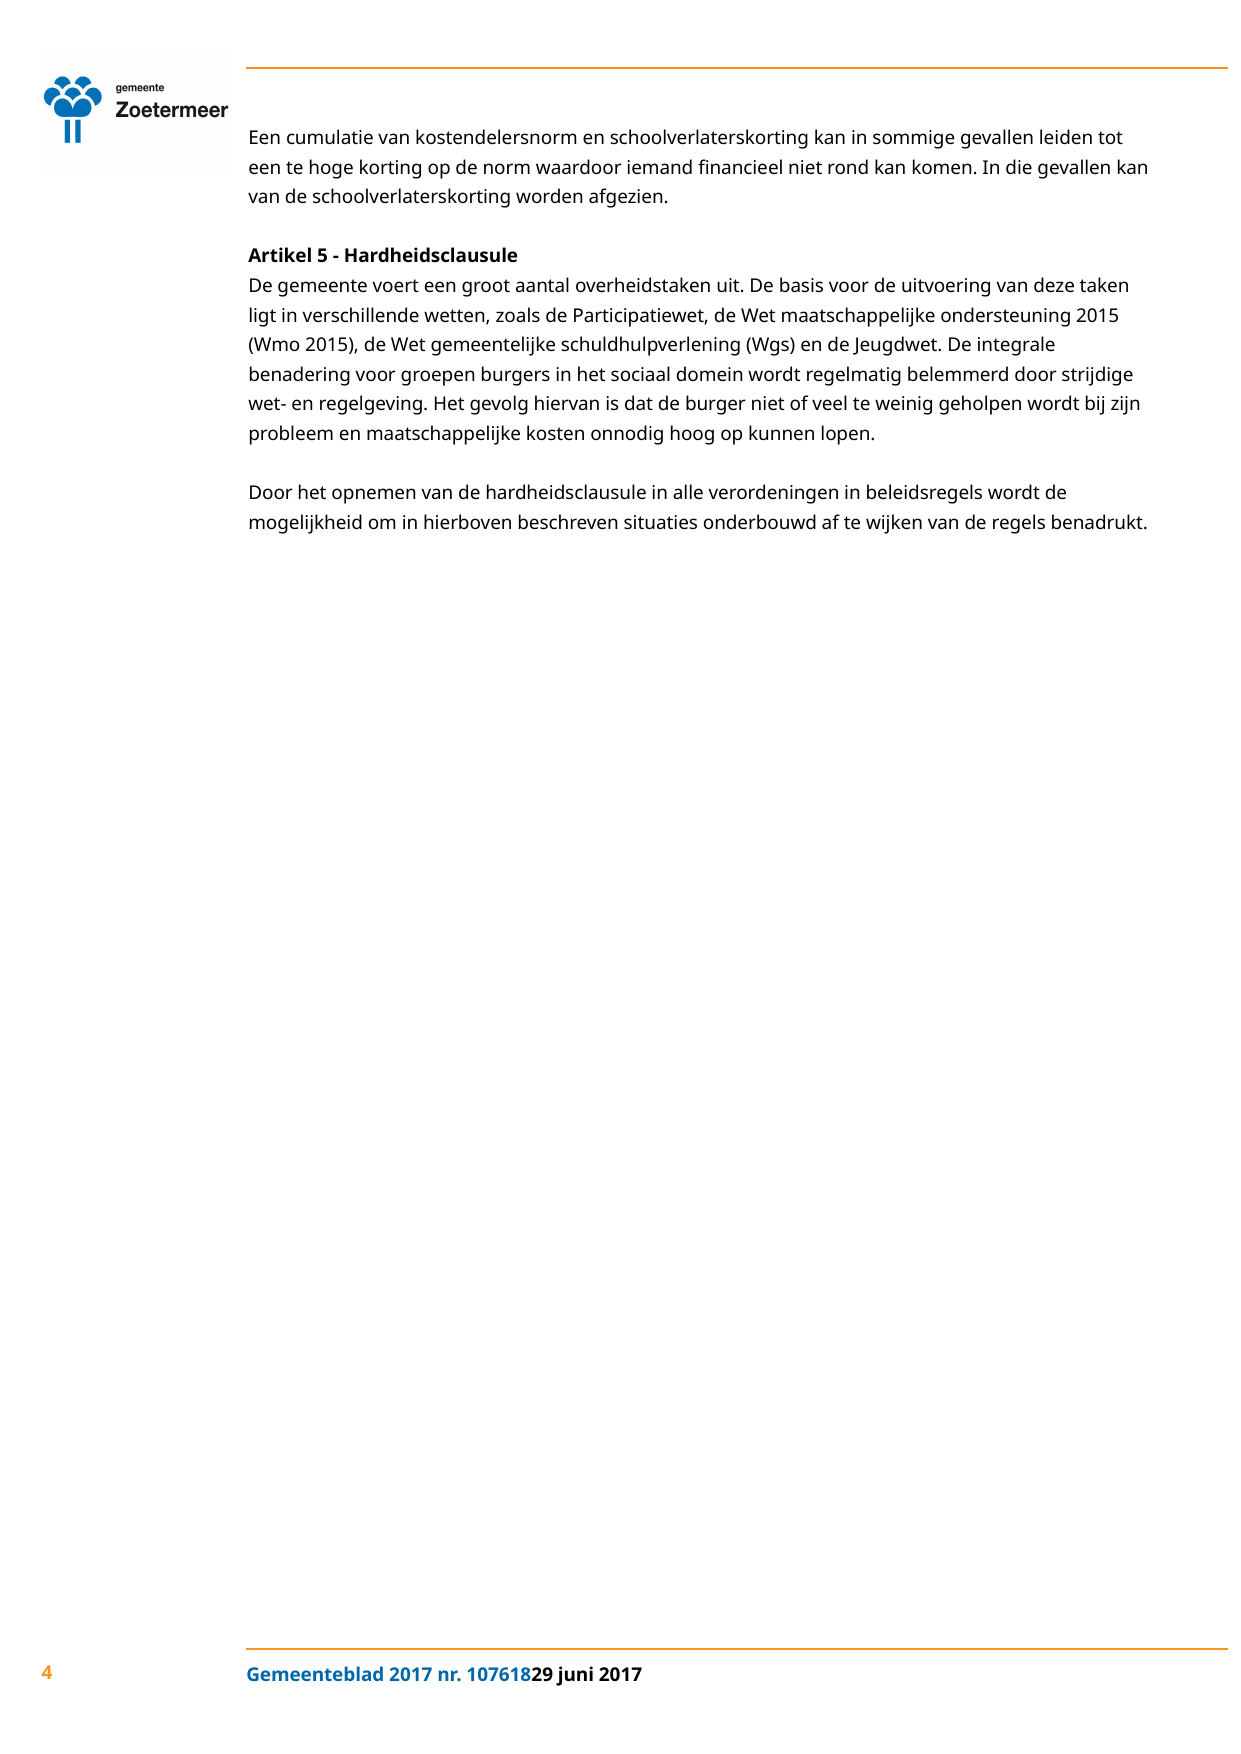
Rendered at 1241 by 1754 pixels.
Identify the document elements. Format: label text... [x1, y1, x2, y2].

text De gemeente voert een groot aantal overheidstaken uit. De basis voor de uitvoering van deze taken ligt in verschillende wetten, zoals de Participatiewet, de Wet maatschappelijke ondersteuning 2015 (Wmo 2015), de Wet gemeentelijke schuldhulpverlening (Wgs) en de Jeugdwet. De integrale benadering voor groepen burgers in het sociaal domein wordt regelmatig belemmerd door strijdige wet- en regelgeving. Het gevolg hiervan is dat de burger niet of veel te weinig geholpen wordt bij zijn probleem en maatschappelijke kosten onnodig hoog op kunnen lopen. [248, 272, 1152, 446]
text Door het opnemen van de hardheidsclausule in alle verordeningen in beleidsregels wordt de mogelijkheid om in hierboven beschreven situaties onderbouwd af te wijken van de regels benadrukt. [248, 479, 1152, 535]
text Artikel 5 - Hardheidsclausule [248, 243, 1152, 268]
picture [41, 47, 231, 172]
text Een cumulatie van kostendelersnorm en schoolverlaterskorting kan in sommige gevallen leiden tot een te hoge korting op de norm waardoor iemand financieel niet rond kan komen. In die gevallen kan van de schoolverlaterskorting worden afgezien. [248, 124, 1152, 209]
